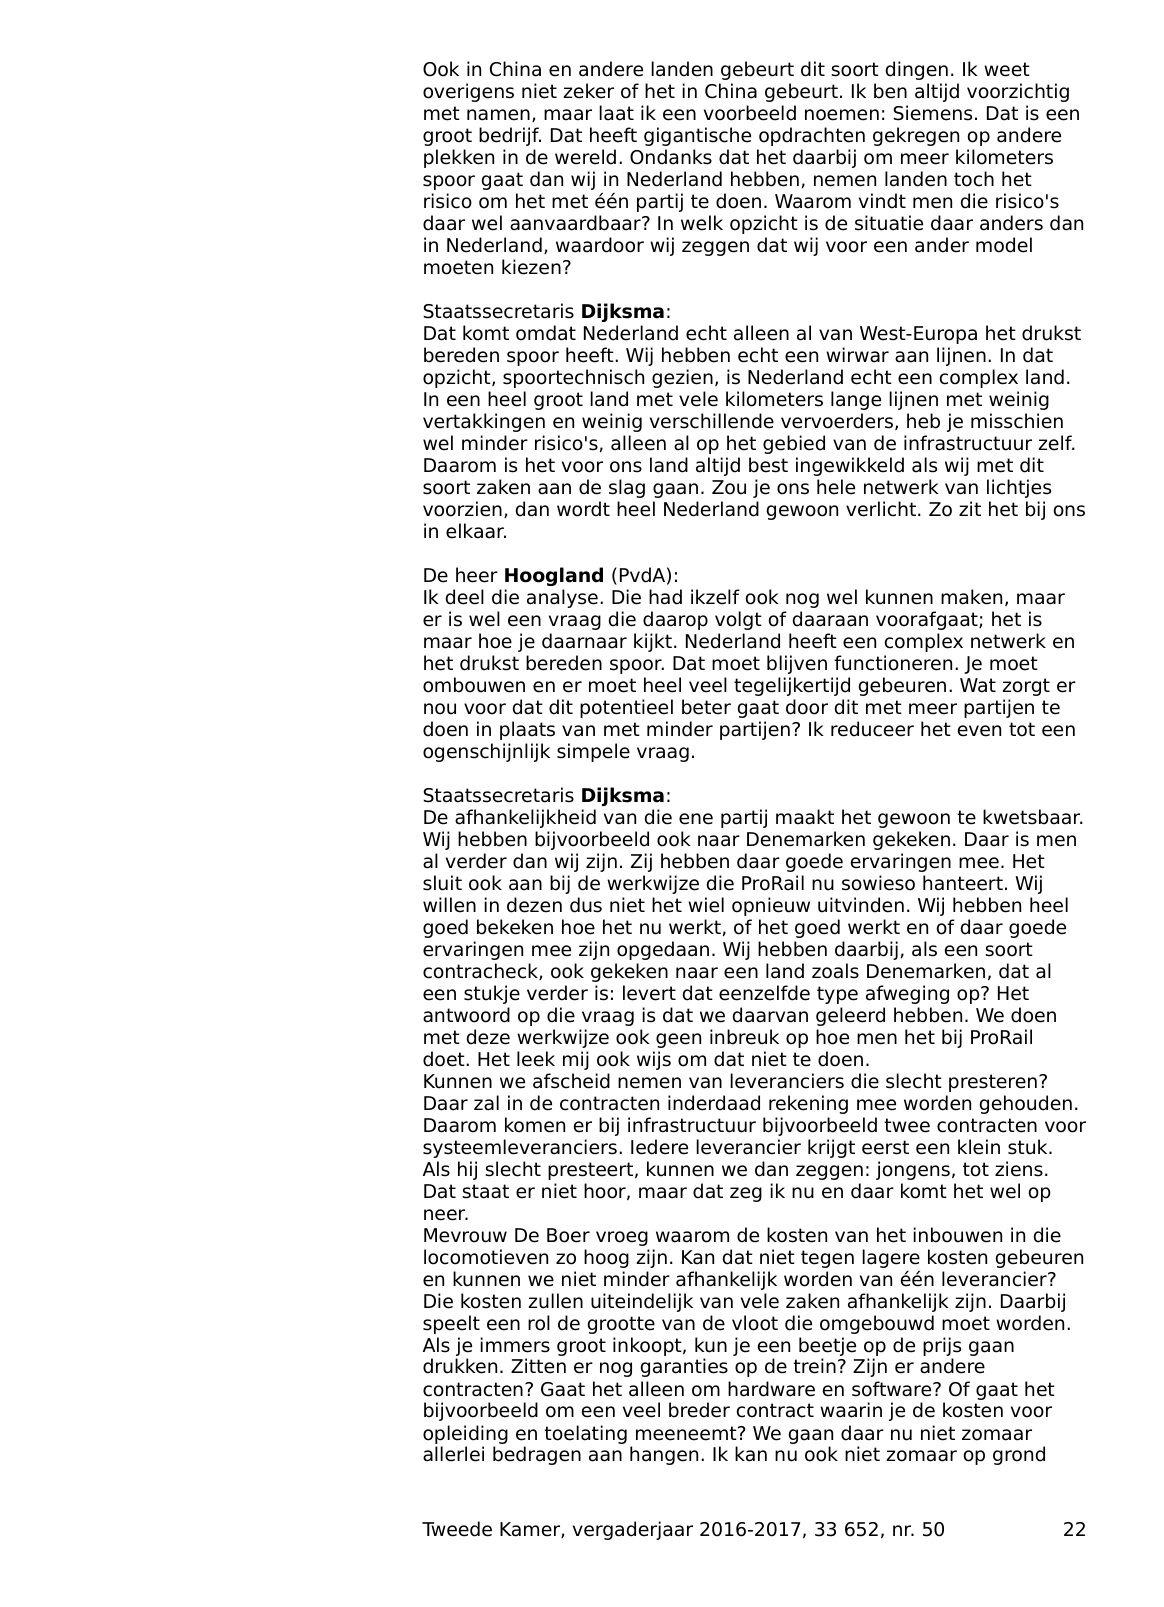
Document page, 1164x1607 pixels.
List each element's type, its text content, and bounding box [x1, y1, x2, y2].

text Kunnen we afscheid nemen van leveranciers die slecht presteren? Daar zal in de contracten inderdaad rekening mee worden gehouden. Daarom komen er bij infrastructuur bijvoorbeeld twee contracten voor systeemleveranciers. Iedere leverancier krijgt eerst een klein stuk. Als hij slecht presteert, kunnen we dan zeggen: jongens, tot ziens. Dat staat er niet hoor, maar dat zeg ik nu en daar komt het wel op neer. [422, 1071, 1087, 1224]
text Mevrouw De Boer vroeg waarom de kosten van het inbouwen in die locomotieven zo hoog zijn. Kan dat niet tegen lagere kosten gebeuren en kunnen we niet minder afhankelijk worden van één leverancier? Die kosten zullen uiteindelijk van vele zaken afhankelijk zijn. Daarbij speelt een rol de grootte van de vloot die omgebouwd moet worden. Als je immers groot inkoopt, kun je een beetje op de prijs gaan drukken. Zitten er nog garanties op de trein? Zijn er andere contracten? Gaat het alleen om hardware en software? Of gaat het bijvoorbeeld om een veel breder contract waarin je de kosten voor opleiding en toelating meeneemt? We gaan daar nu niet zomaar allerlei bedragen aan hangen. Ik kan nu ook niet zomaar op grond [422, 1224, 1087, 1466]
text Dat komt omdat Nederland echt alleen al van West-Europa het drukst bereden spoor heeft. Wij hebben echt een wirwar aan lijnen. In dat opzicht, spoortechnisch gezien, is Nederland echt een complex land. In een heel groot land met vele kilometers lange lijnen met weinig vertakkingen en weinig verschillende vervoerders, heb je misschien wel minder risico's, alleen al op het gebied van de infrastructuur zelf. Daarom is het voor ons land altijd best ingewikkeld als wij met dit soort zaken aan de slag gaan. Zou je ons hele netwerk van lichtjes voorzien, dan wordt heel Nederland gewoon verlicht. Zo zit het bij ons in elkaar. [422, 323, 1087, 543]
text De afhankelijkheid van die ene partij maakt het gewoon te kwetsbaar. Wij hebben bijvoorbeeld ook naar Denemarken gekeken. Daar is men al verder dan wij zijn. Zij hebben daar goede ervaringen mee. Het sluit ook aan bij de werkwijze die ProRail nu sowieso hanteert. Wij willen in dezen dus niet het wiel opnieuw uitvinden. Wij hebben heel goed bekeken hoe het nu werkt, of het goed werkt en of daar goede ervaringen mee zijn opgedaan. Wij hebben daarbij, als een soort contracheck, ook gekeken naar een land zoals Denemarken, dat al een stukje verder is: levert dat eenzelfde type afweging op? Het antwoord op die vraag is dat we daarvan geleerd hebben. We doen met deze werkwijze ook geen inbreuk op hoe men het bij ProRail doet. Het leek mij ook wijs om dat niet te doen. [422, 807, 1087, 1071]
text Staatssecretaris Dijksma: [422, 301, 1087, 323]
text Ik deel die analyse. Die had ikzelf ook nog wel kunnen maken, maar er is wel een vraag die daarop volgt of daaraan voorafgaat; het is maar hoe je daarnaar kijkt. Nederland heeft een complex netwerk en het drukst bereden spoor. Dat moet blijven functioneren. Je moet ombouwen en er moet heel veel tegelijkertijd gebeuren. Wat zorgt er nou voor dat dit potentieel beter gaat door dit met meer partijen te doen in plaats van met minder partijen? Ik reduceer het even tot een ogenschijnlijk simpele vraag. [422, 587, 1087, 763]
text Ook in China en andere landen gebeurt dit soort dingen. Ik weet overigens niet zeker of het in China gebeurt. Ik ben altijd voorzichtig met namen, maar laat ik een voorbeeld noemen: Siemens. Dat is een groot bedrijf. Dat heeft gigantische opdrachten gekregen op andere plekken in de wereld. Ondanks dat het daarbij om meer kilometers spoor gaat dan wij in Nederland hebben, nemen landen toch het risico om het met één partij te doen. Waarom vindt men die risico's daar wel aanvaardbaar? In welk opzicht is de situatie daar anders dan in Nederland, waardoor wij zeggen dat wij voor een ander model moeten kiezen? [422, 59, 1087, 279]
text Staatssecretaris Dijksma: [422, 785, 1087, 807]
text De heer Hoogland (PvdA): [422, 565, 1087, 587]
